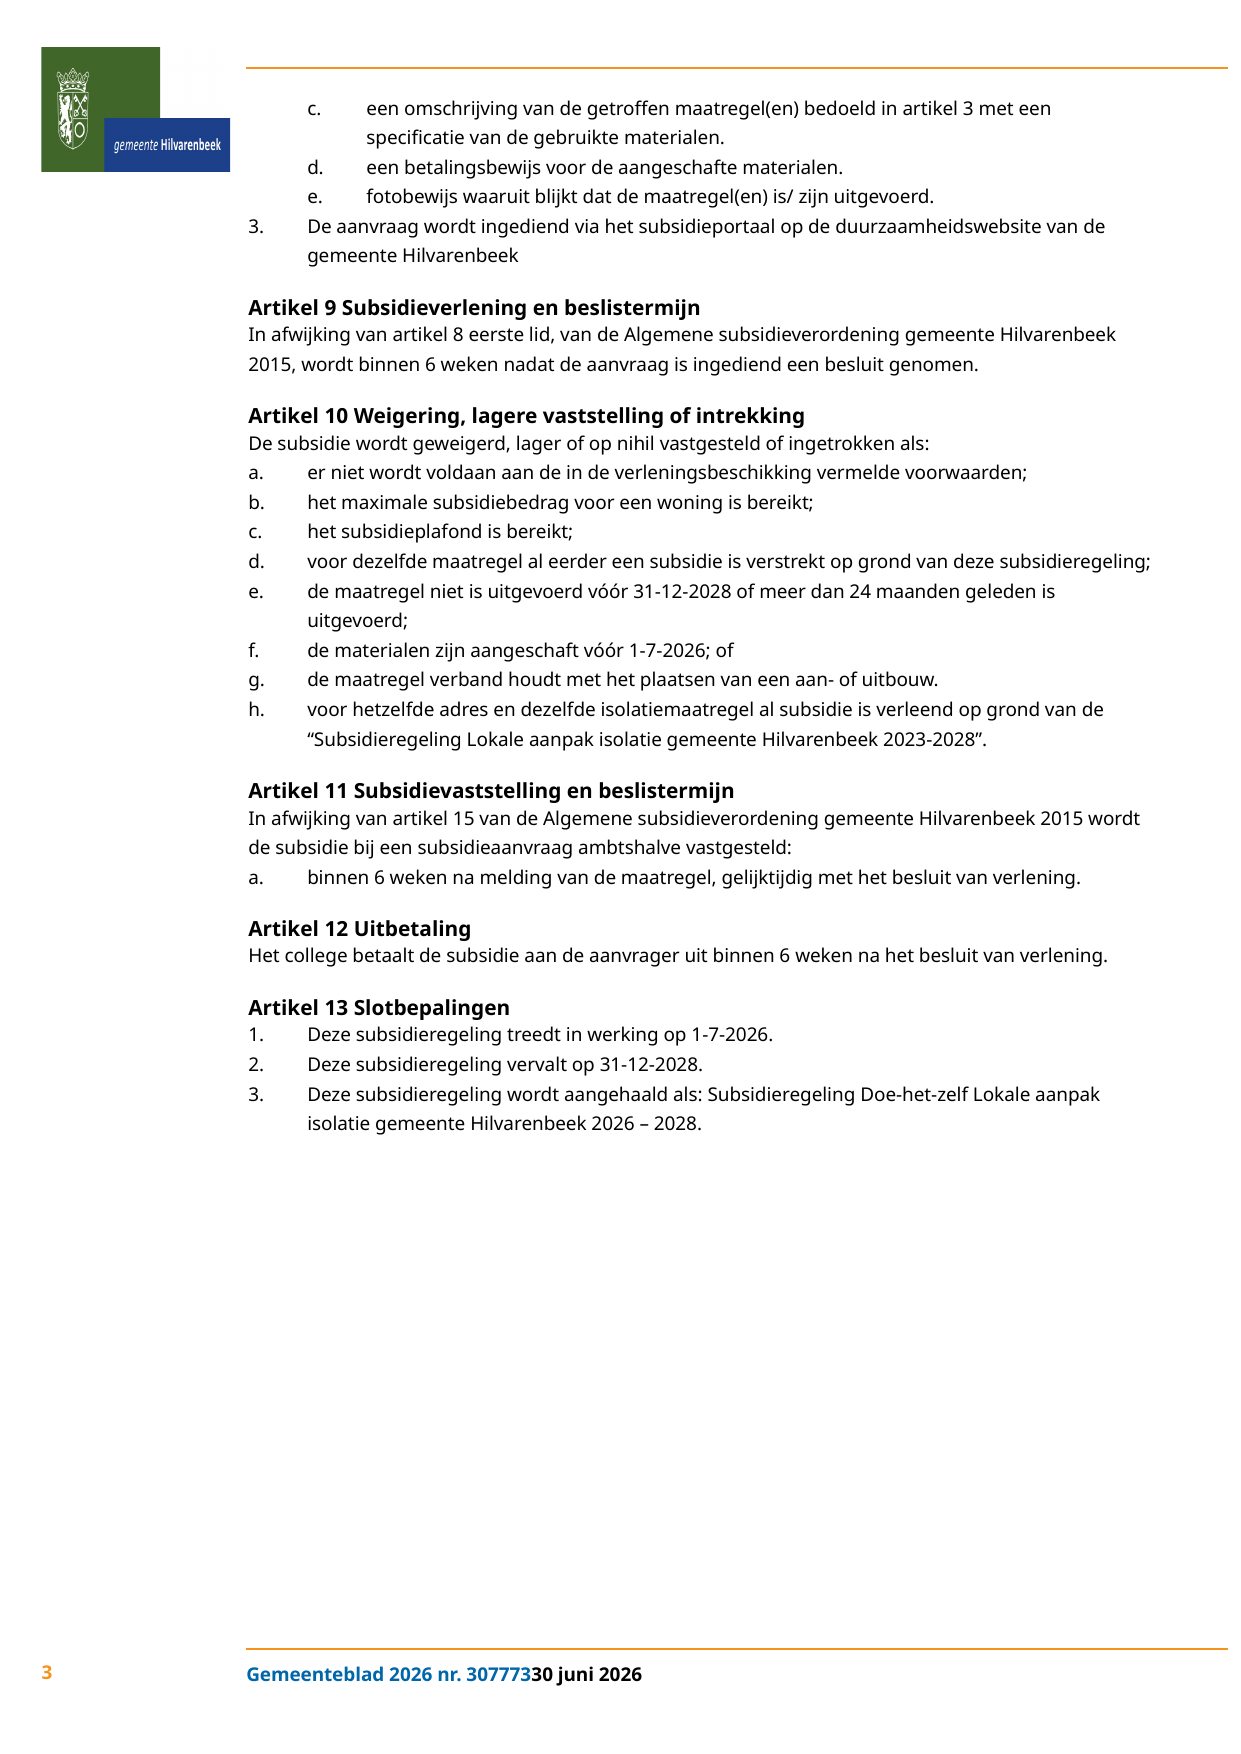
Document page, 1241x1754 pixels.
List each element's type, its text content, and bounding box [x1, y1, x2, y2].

list Deze subsidieregeling treedt in werking op 1-7-2026. [248, 1022, 1152, 1047]
list er niet wordt voldaan aan de in de verleningsbeschikking vermelde voorwaarden; [248, 459, 1152, 485]
list De aanvraag wordt ingediend via het subsidieportaal op de duurzaamheidswebsite van de gemeente Hilvarenbeek [248, 213, 1152, 268]
list Deze subsidieregeling wordt aangehaald als: Subsidieregeling Doe-het-zelf Lokale aanpak isolatie gemeente Hilvarenbeek 2026 – 2028. [248, 1081, 1152, 1136]
list de maatregel verband houdt met het plaatsen van een aan- of uitbouw. [248, 667, 1152, 692]
text Artikel 11 Subsidievaststelling en beslistermijn [248, 776, 1152, 805]
text Het college betaalt de subsidie aan de aanvrager uit binnen 6 weken na het besluit van verlening. [248, 943, 1152, 968]
list het subsidieplafond is bereikt; [248, 519, 1152, 544]
text In afwijking van artikel 15 van de Algemene subsidieverordening gemeente Hilvarenbeek 2015 wordt de subsidie bij een subsidieaanvraag ambtshalve vastgesteld: [248, 805, 1152, 860]
list fotobewijs waaruit blijkt dat de maatregel(en) is/ zijn uitgevoerd. [307, 183, 1152, 209]
list de maatregel niet is uitgevoerd vóór 31-12-2028 of meer dan 24 maanden geleden is uitgevoerd; [248, 578, 1152, 633]
text De subsidie wordt geweigerd, lager of op nihil vastgesteld of ingetrokken als: [248, 430, 1152, 456]
list voor hetzelfde adres en dezelfde isolatiemaatregel al subsidie is verleend op grond van de “Subsidieregeling Lokale aanpak isolatie gemeente Hilvarenbeek 2023-2028”. [248, 696, 1152, 752]
list binnen 6 weken na melding van de maatregel, gelijktijdig met het besluit van verlening. [248, 864, 1152, 889]
list het maximale subsidiebedrag voor een woning is bereikt; [248, 489, 1152, 515]
text In afwijking van artikel 8 eerste lid, van de Algemene subsidieverordening gemeente Hilvarenbeek 2015, wordt binnen 6 weken nadat de aanvraag is ingediend een besluit genomen. [248, 322, 1152, 377]
text Artikel 12 Uitbetaling [248, 914, 1152, 943]
text Artikel 10 Weigering, lagere vaststelling of intrekking [248, 402, 1152, 430]
picture [41, 47, 231, 172]
list Deze subsidieregeling vervalt op 31-12-2028. [248, 1051, 1152, 1077]
list de materialen zijn aangeschaft vóór 1-7-2026; of [248, 637, 1152, 663]
text Artikel 9 Subsidieverlening en beslistermijn [248, 293, 1152, 322]
text Artikel 13 Slotbepalingen [248, 993, 1152, 1022]
list een omschrijving van de getroffen maatregel(en) bedoeld in artikel 3 met een specificatie van de gebruikte materialen. [307, 95, 1152, 150]
list voor dezelfde maatregel al eerder een subsidie is verstrekt op grond van deze subsidieregeling; [248, 548, 1152, 574]
list een betalingsbewijs voor de aangeschafte materialen. [307, 154, 1152, 180]
